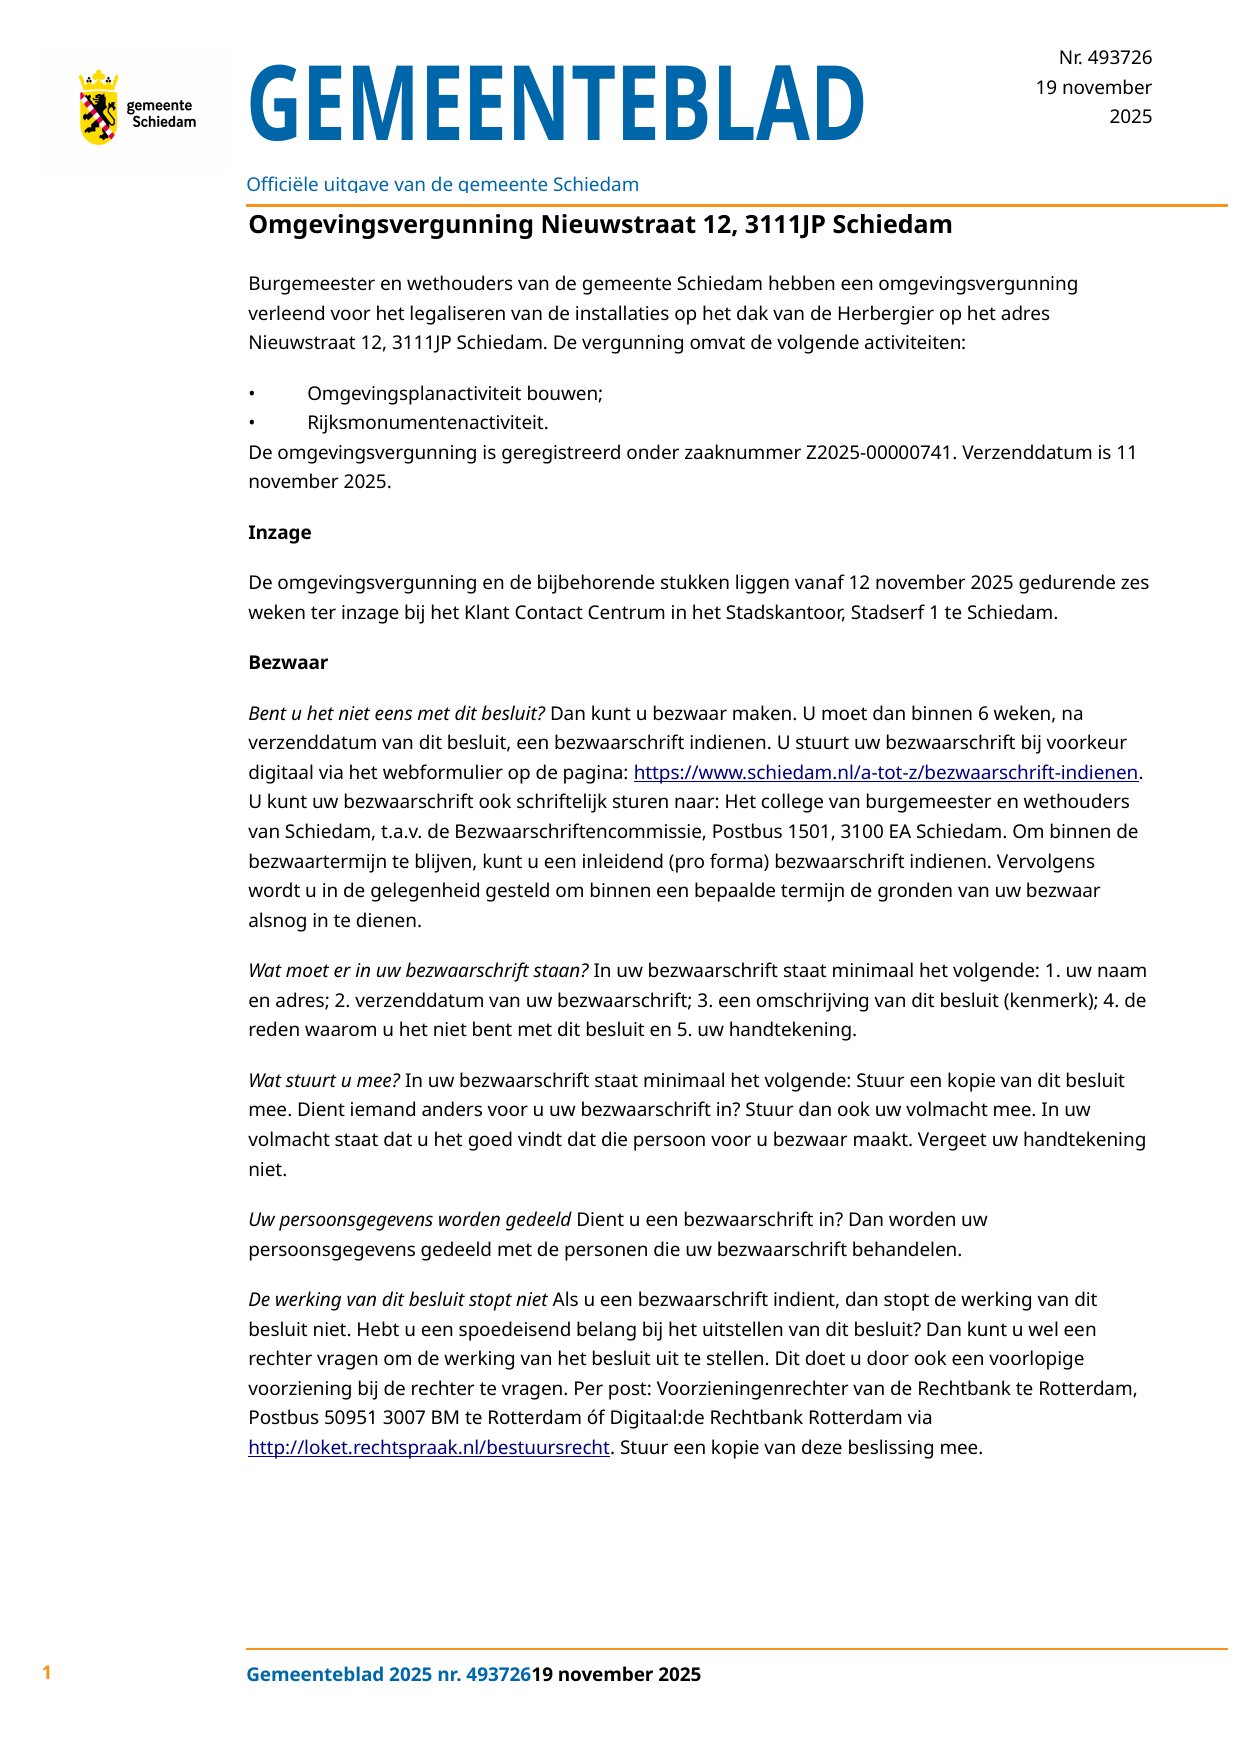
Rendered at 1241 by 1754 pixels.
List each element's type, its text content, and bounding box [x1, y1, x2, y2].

text Omgevingsvergunning Nieuwstraat 12, 3111JP Schiedam [248, 207, 1152, 241]
text Bent u het niet eens met dit besluit? Dan kunt u bezwaar maken. U moet dan binnen 6 weken, na verzenddatum van dit besluit, een bezwaarschrift indienen. U stuurt uw bezwaarschrift bij voorkeur digitaal via het webformulier op de pagina: https://www.schiedam.nl/a-tot-z/bezwaarschrift-indienen. U kunt uw bezwaarschrift ook schriftelijk sturen naar: Het college van burgemeester en wethouders van Schiedam, t.a.v. de Bezwaarschriftencommissie, Postbus 1501, 3100 EA Schiedam. Om binnen de bezwaartermijn te blijven, kunt u een inleidend (pro forma) bezwaarschrift indienen. Vervolgens wordt u in de gelegenheid gesteld om binnen een bepaalde termijn de gronden van uw bezwaar alsnog in te dienen. [248, 700, 1152, 933]
picture [41, 47, 231, 172]
text Burgemeester en wethouders van de gemeente Schiedam hebben een omgevingsvergunning verleend voor het legaliseren van de installaties op het dak van de Herbergier op het adres Nieuwstraat 12, 3111JP Schiedam. De vergunning omvat de volgende activiteiten: [248, 270, 1152, 355]
list Omgevingsplanactiviteit bouwen; [248, 380, 1152, 406]
text De omgevingsvergunning is geregistreerd onder zaaknummer Z2025-00000741. Verzenddatum is 11 november 2025. [248, 439, 1152, 494]
text Bezwaar [248, 649, 1152, 675]
list Rijksmonumentenactiviteit. [248, 409, 1152, 435]
text De omgevingsvergunning en de bijbehorende stukken liggen vanaf 12 november 2025 gedurende zes weken ter inzage bij het Klant Contact Centrum in het Stadskantoor, Stadserf 1 te Schiedam. [248, 569, 1152, 625]
text De werking van dit besluit stopt niet Als u een bezwaarschrift indient, dan stopt de werking van dit besluit niet. Hebt u een spoedeisend belang bij het uitstellen van dit besluit? Dan kunt u wel een rechter vragen om de werking van het besluit uit te stellen. Dit doet u door ook een voorlopige voorziening bij de rechter te vragen. Per post: Voorzieningenrechter van de Rechtbank te Rotterdam, Postbus 50951 3007 BM te Rotterdam óf Digitaal:de Rechtbank Rotterdam via http://loket.rechtspraak.nl/bestuursrecht. Stuur een kopie van deze beslissing mee. [248, 1286, 1152, 1460]
text Uw persoonsgegevens worden gedeeld Dient u een bezwaarschrift in? Dan worden uw persoonsgegevens gedeeld met de personen die uw bezwaarschrift behandelen. [248, 1206, 1152, 1261]
text Inzage [248, 519, 1152, 545]
text Wat stuurt u mee? In uw bezwaarschrift staat minimaal het volgende: Stuur een kopie van dit besluit mee. Dient iemand anders voor u uw bezwaarschrift in? Stuur dan ook uw volmacht mee. In uw volmacht staat dat u het goed vindt dat die persoon voor u bezwaar maakt. Vergeet uw handtekening niet. [248, 1067, 1152, 1181]
text Wat moet er in uw bezwaarschrift staan? In uw bezwaarschrift staat minimaal het volgende: 1. uw naam en adres; 2. verzenddatum van uw bezwaarschrift; 3. een omschrijving van dit besluit (kenmerk); 4. de reden waarom u het niet bent met dit besluit en 5. uw handtekening. [248, 957, 1152, 1042]
